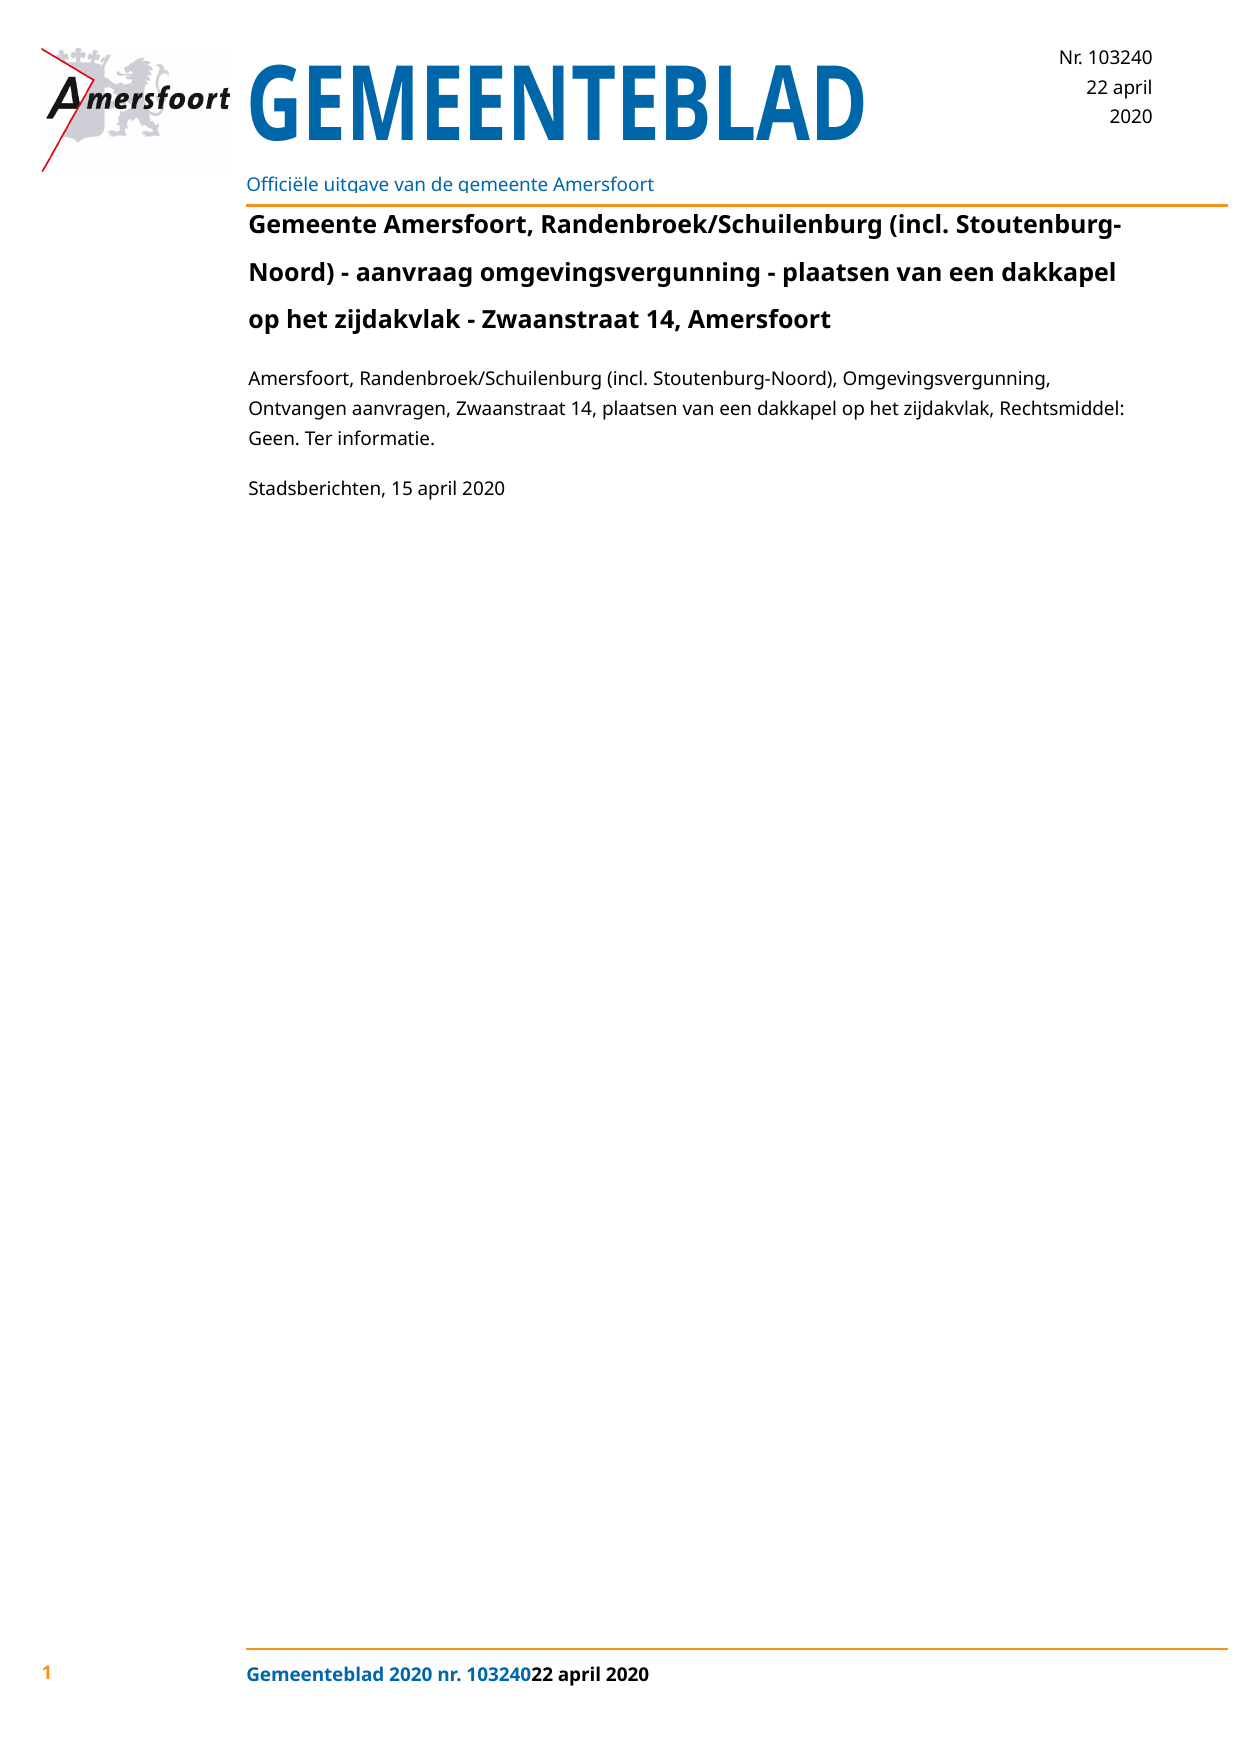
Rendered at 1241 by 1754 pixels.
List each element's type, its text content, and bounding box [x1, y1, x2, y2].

text Gemeente Amersfoort, Randenbroek/Schuilenburg (incl. Stoutenburg-Noord) - aanvraag omgevingsvergunning - plaatsen van een dakkapel op het zijdakvlak - Zwaanstraat 14, Amersfoort [248, 207, 1152, 336]
text Stadsberichten, 15 april 2020 [248, 475, 1152, 501]
picture [41, 47, 231, 172]
text Amersfoort, Randenbroek/Schuilenburg (incl. Stoutenburg-Noord), Omgevingsvergunning, Ontvangen aanvragen, Zwaanstraat 14, plaatsen van een dakkapel op het zijdakvlak, Rechtsmiddel: Geen. Ter informatie. [248, 366, 1152, 450]
